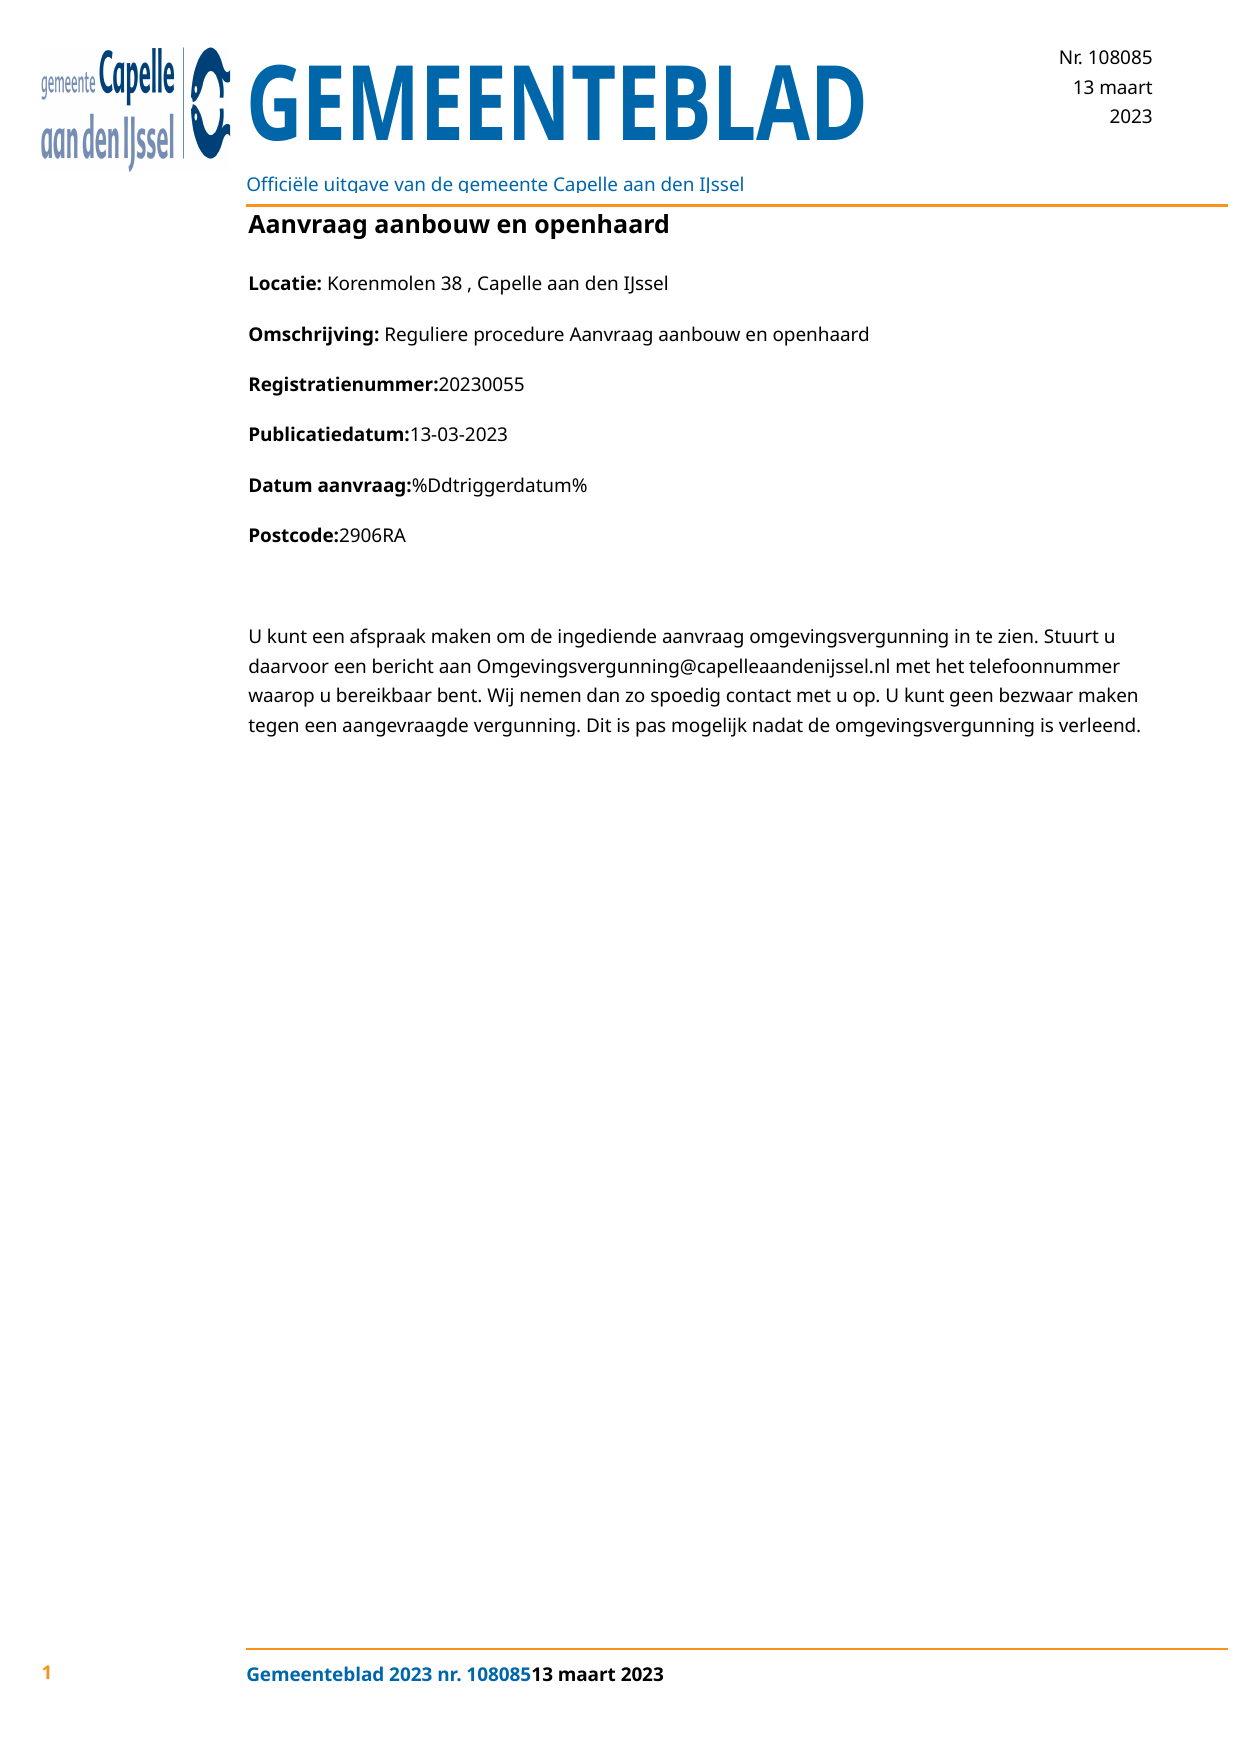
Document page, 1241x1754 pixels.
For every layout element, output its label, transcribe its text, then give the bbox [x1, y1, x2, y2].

text Aanvraag aanbouw en openhaard [248, 207, 1152, 241]
text U kunt een afspraak maken om de ingediende aanvraag omgevingsvergunning in te zien. Stuurt u daarvoor een bericht aan Omgevingsvergunning@capelleaandenijssel.nl met het telefoonnummer waarop u bereikbaar bent. Wij nemen dan zo spoedig contact met u op. U kunt geen bezwaar maken tegen een aangevraagde vergunning. Dit is pas mogelijk nadat de omgevingsvergunning is verleend. [248, 623, 1152, 738]
picture [41, 47, 231, 172]
text Publicatiedatum:13-03-2023 [248, 422, 1152, 447]
text Registratienummer:20230055 [248, 371, 1152, 397]
text Postcode:2906RA [248, 522, 1152, 548]
text Datum aanvraag:%Ddtriggerdatum% [248, 472, 1152, 498]
text Locatie: Korenmolen 38 , Capelle aan den IJssel [248, 270, 1152, 296]
text Omschrijving: Reguliere procedure Aanvraag aanbouw en openhaard [248, 321, 1152, 346]
